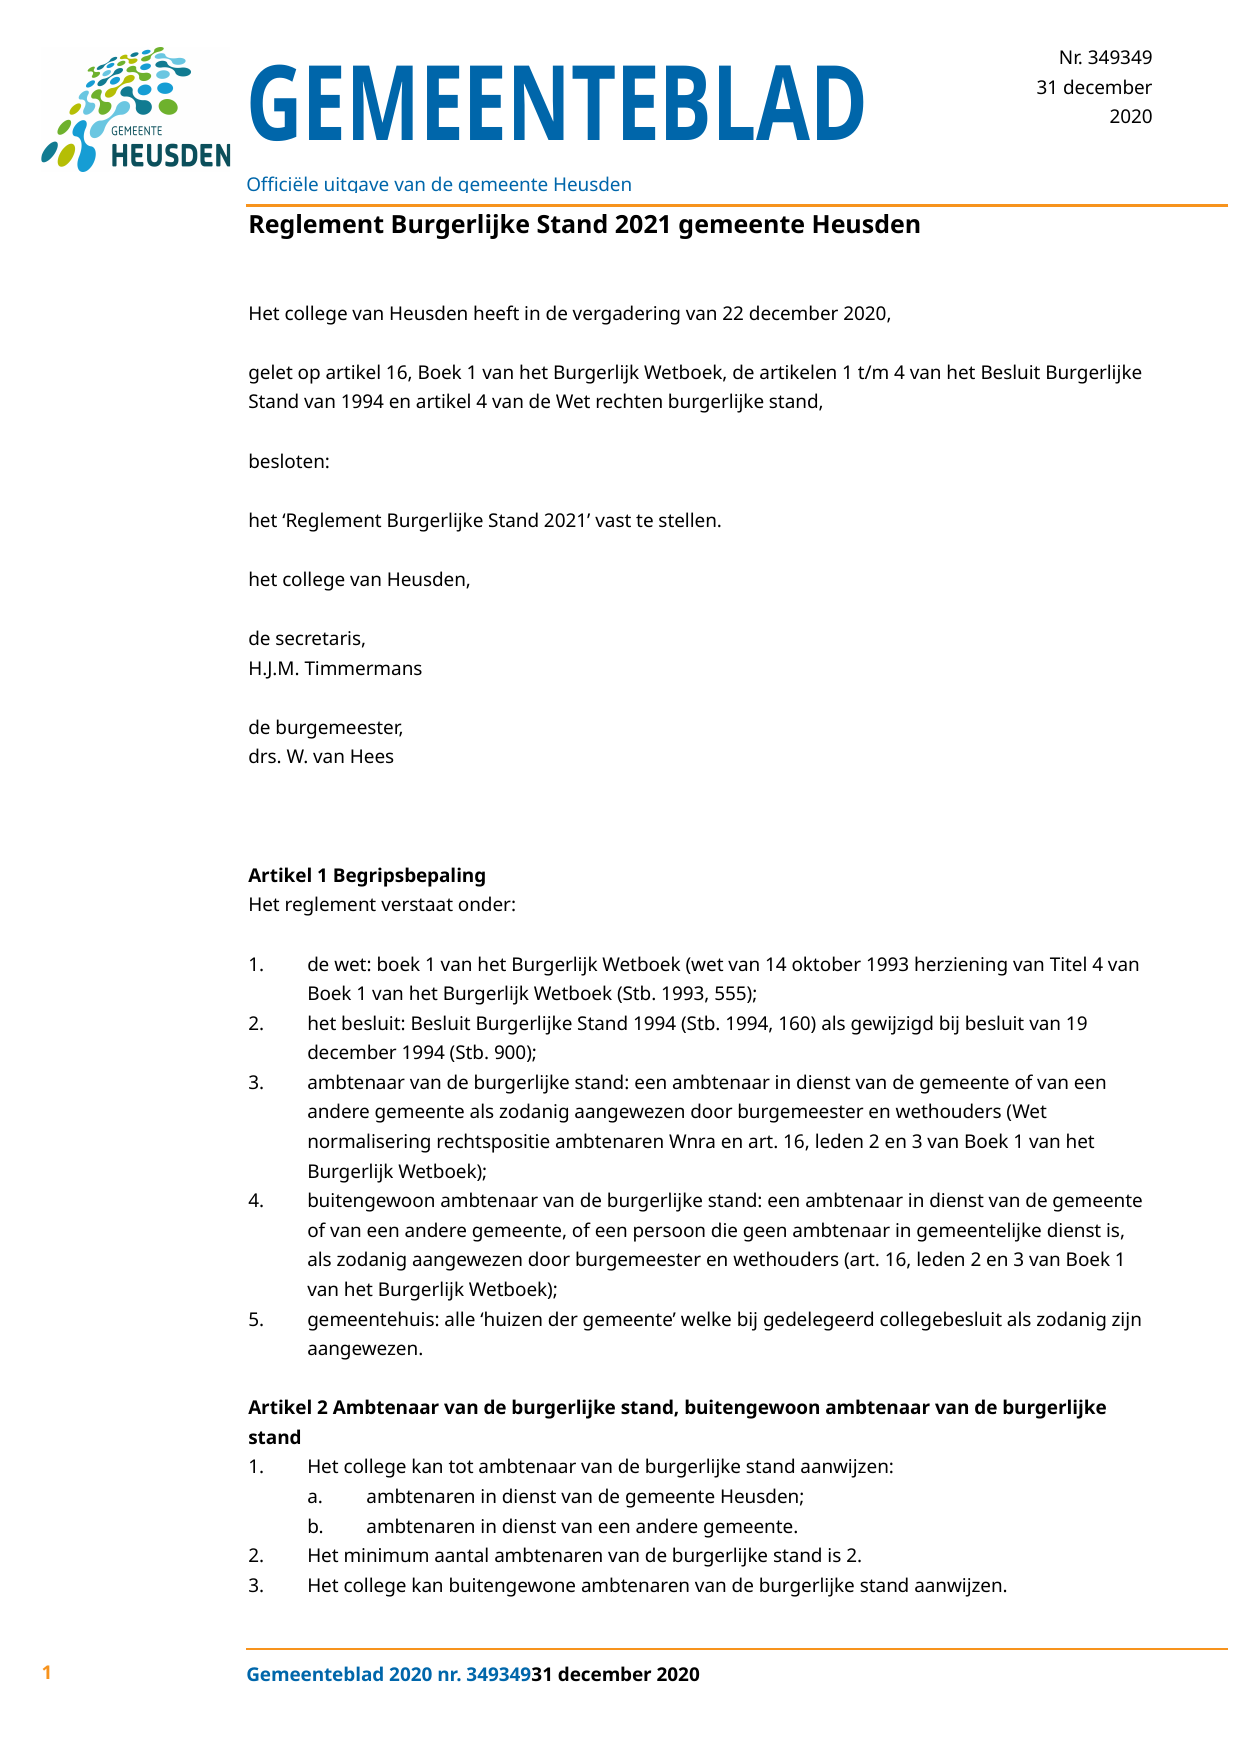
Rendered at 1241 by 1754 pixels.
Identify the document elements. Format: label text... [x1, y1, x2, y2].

text het college van Heusden, [248, 566, 1152, 592]
list Het college kan tot ambtenaar van de burgerlijke stand aanwijzen: [248, 1454, 1152, 1479]
picture [41, 47, 231, 172]
list gemeentehuis: alle ‘huizen der gemeente’ welke bij gedelegeerd collegebesluit als zodanig zijn aangewezen. [248, 1306, 1152, 1361]
text Het reglement verstaat onder: [248, 892, 1152, 917]
text Het college van Heusden heeft in de vergadering van 22 december 2020, [248, 300, 1152, 326]
text H.J.M. Timmermans [248, 655, 1152, 681]
list ambtenaar van de burgerlijke stand: een ambtenaar in dienst van de gemeente of van een andere gemeente als zodanig aangewezen door burgemeester en wethouders (Wet normalisering rechtspositie ambtenaren Wnra en art. 16, leden 2 en 3 van Boek 1 van het Burgerlijk Wetboek); [248, 1069, 1152, 1183]
list de wet: boek 1 van het Burgerlijk Wetboek (wet van 14 oktober 1993 herziening van Titel 4 van Boek 1 van het Burgerlijk Wetboek (Stb. 1993, 555); [248, 951, 1152, 1006]
text drs. W. van Hees [248, 744, 1152, 769]
list het besluit: Besluit Burgerlijke Stand 1994 (Stb. 1994, 160) als gewijzigd bij besluit van 19 december 1994 (Stb. 900); [248, 1010, 1152, 1065]
text Artikel 2 Ambtenaar van de burgerlijke stand, buitengewoon ambtenaar van de burgerlijke stand [248, 1394, 1152, 1450]
text Artikel 1 Begripsbepaling [248, 862, 1152, 888]
list Het college kan buitengewone ambtenaren van de burgerlijke stand aanwijzen. [248, 1572, 1152, 1598]
text besloten: [248, 448, 1152, 473]
list buitengewoon ambtenaar van de burgerlijke stand: een ambtenaar in dienst van de gemeente of van een andere gemeente, of een persoon die geen ambtenaar in gemeentelijke dienst is, als zodanig aangewezen door burgemeester en wethouders (art. 16, leden 2 en 3 van Boek 1 van het Burgerlijk Wetboek); [248, 1187, 1152, 1302]
list Het minimum aantal ambtenaren van de burgerlijke stand is 2. [248, 1542, 1152, 1568]
text de burgemeester, [248, 714, 1152, 740]
text gelet op artikel 16, Boek 1 van het Burgerlijk Wetboek, de artikelen 1 t/m 4 van het Besluit Burgerlijke Stand van 1994 en artikel 4 van de Wet rechten burgerlijke stand, [248, 359, 1152, 414]
list ambtenaren in dienst van een andere gemeente. [307, 1513, 1152, 1538]
text de secretaris, [248, 625, 1152, 651]
list ambtenaren in dienst van de gemeente Heusden; [307, 1483, 1152, 1509]
text Reglement Burgerlijke Stand 2021 gemeente Heusden [248, 207, 1152, 241]
text het ‘Reglement Burgerlijke Stand 2021’ vast te stellen. [248, 507, 1152, 533]
